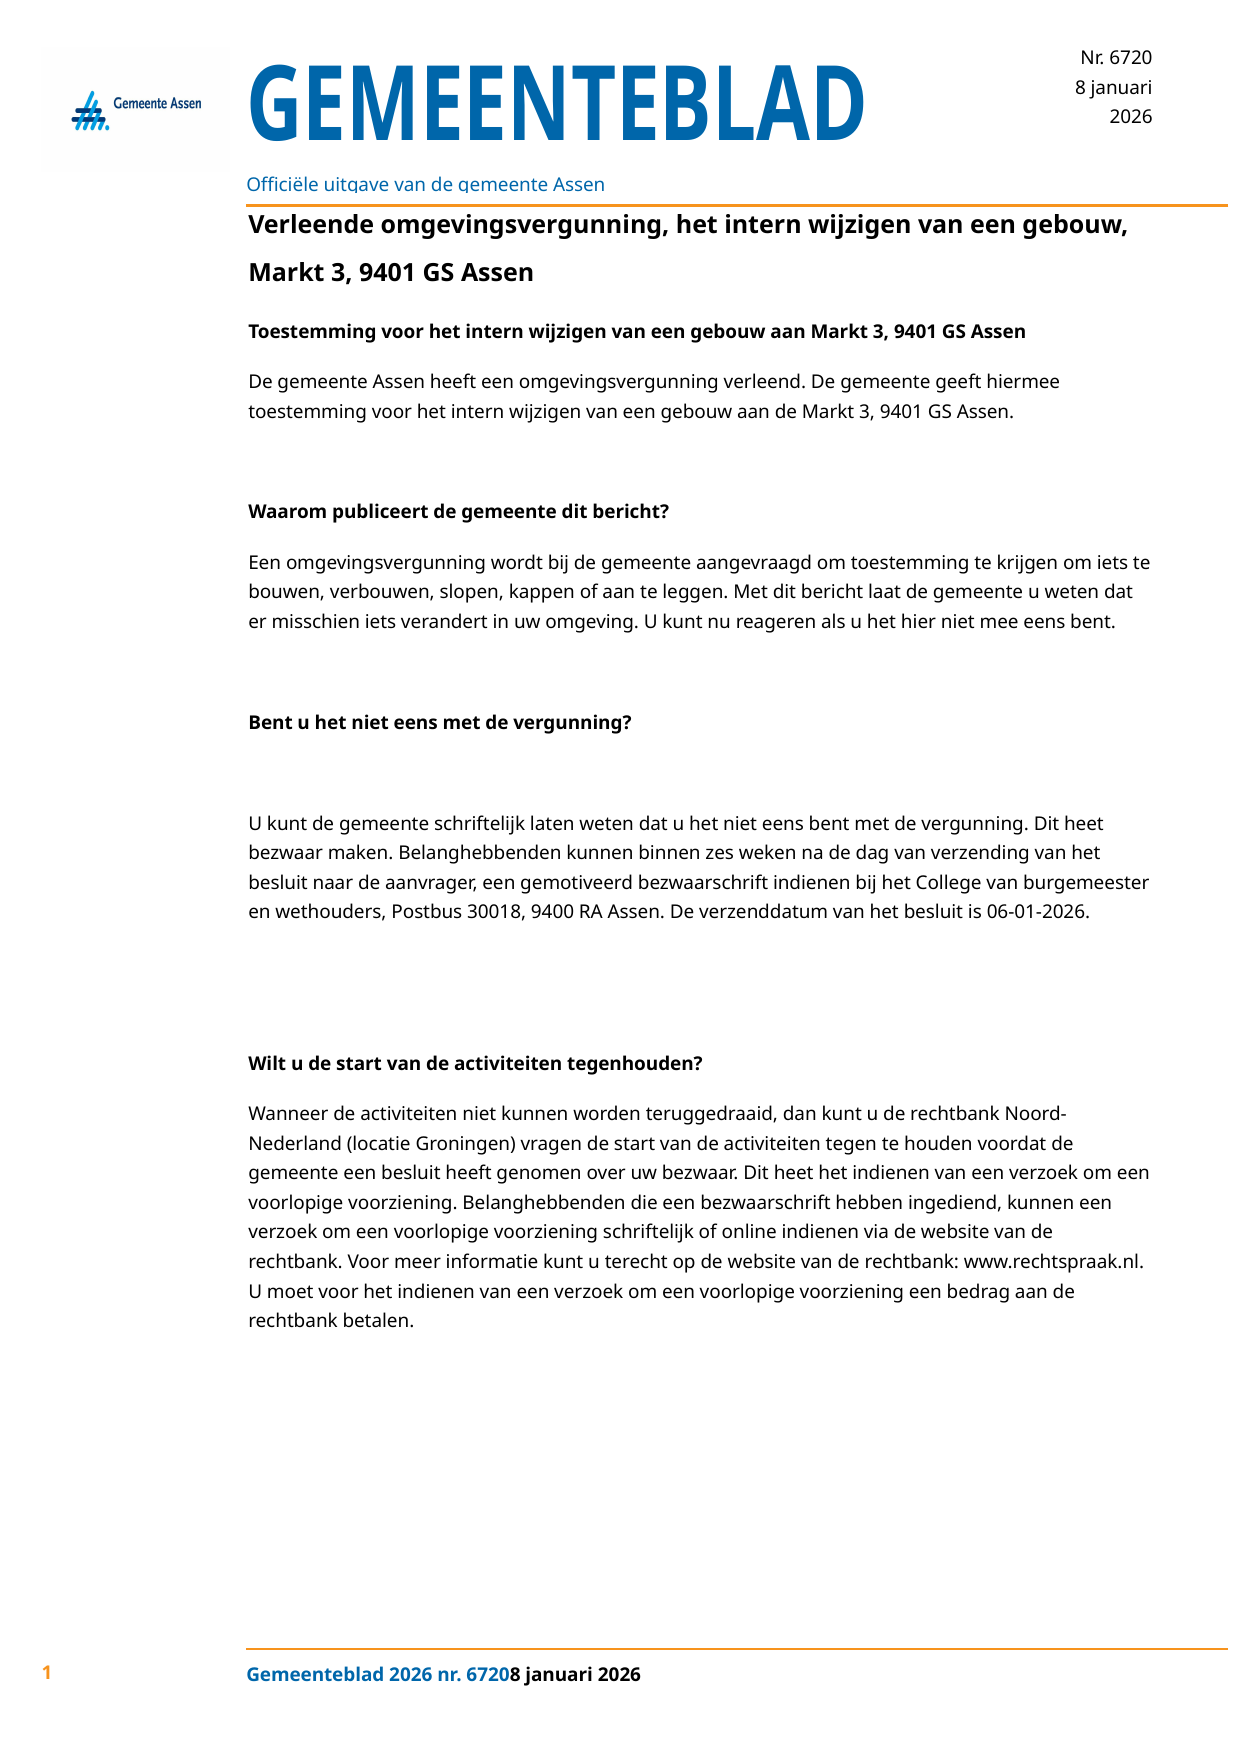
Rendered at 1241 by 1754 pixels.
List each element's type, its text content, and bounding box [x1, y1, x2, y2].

text De gemeente Assen heeft een omgevingsvergunning verleend. De gemeente geeft hiermee toestemming voor het intern wijzigen van een gebouw aan de Markt 3, 9401 GS Assen. [248, 368, 1152, 424]
text Verleende omgevingsvergunning, het intern wijzigen van een gebouw, Markt 3, 9401 GS Assen [248, 207, 1152, 288]
text Bent u het niet eens met de vergunning? [248, 709, 1152, 735]
text U kunt de gemeente schriftelijk laten weten dat u het niet eens bent met de vergunning. Dit heet bezwaar maken. Belanghebbenden kunnen binnen zes weken na de dag van verzending van het besluit naar de aanvrager, een gemotiveerd bezwaarschrift indienen bij het College van burgemeester en wethouders, Postbus 30018, 9400 RA Assen. De verzenddatum van het besluit is 06-01-2026. [248, 810, 1152, 924]
text Een omgevingsvergunning wordt bij de gemeente aangevraagd om toestemming te krijgen om iets te bouwen, verbouwen, slopen, kappen of aan te leggen. Met dit bericht laat de gemeente u weten dat er misschien iets verandert in uw omgeving. U kunt nu reageren als u het hier niet mee eens bent. [248, 549, 1152, 634]
text Waarom publiceert de gemeente dit bericht? [248, 499, 1152, 524]
picture [41, 47, 231, 172]
text Wanneer de activiteiten niet kunnen worden teruggedraaid, dan kunt u de rechtbank Noord-Nederland (locatie Groningen) vragen de start van de activiteiten tegen te houden voordat de gemeente een besluit heeft genomen over uw bezwaar. Dit heet het indienen van een verzoek om een voorlopige voorziening. Belanghebbenden die een bezwaarschrift hebben ingediend, kunnen een verzoek om een voorlopige voorziening schriftelijk of online indienen via de website van de rechtbank. Voor meer informatie kunt u terecht op de website van de rechtbank: www.rechtspraak.nl. U moet voor het indienen van een verzoek om een voorlopige voorziening een bedrag aan de rechtbank betalen. [248, 1100, 1152, 1333]
text Toestemming voor het intern wijzigen van een gebouw aan Markt 3, 9401 GS Assen [248, 318, 1152, 344]
text Wilt u de start van de activiteiten tegenhouden? [248, 1050, 1152, 1076]
